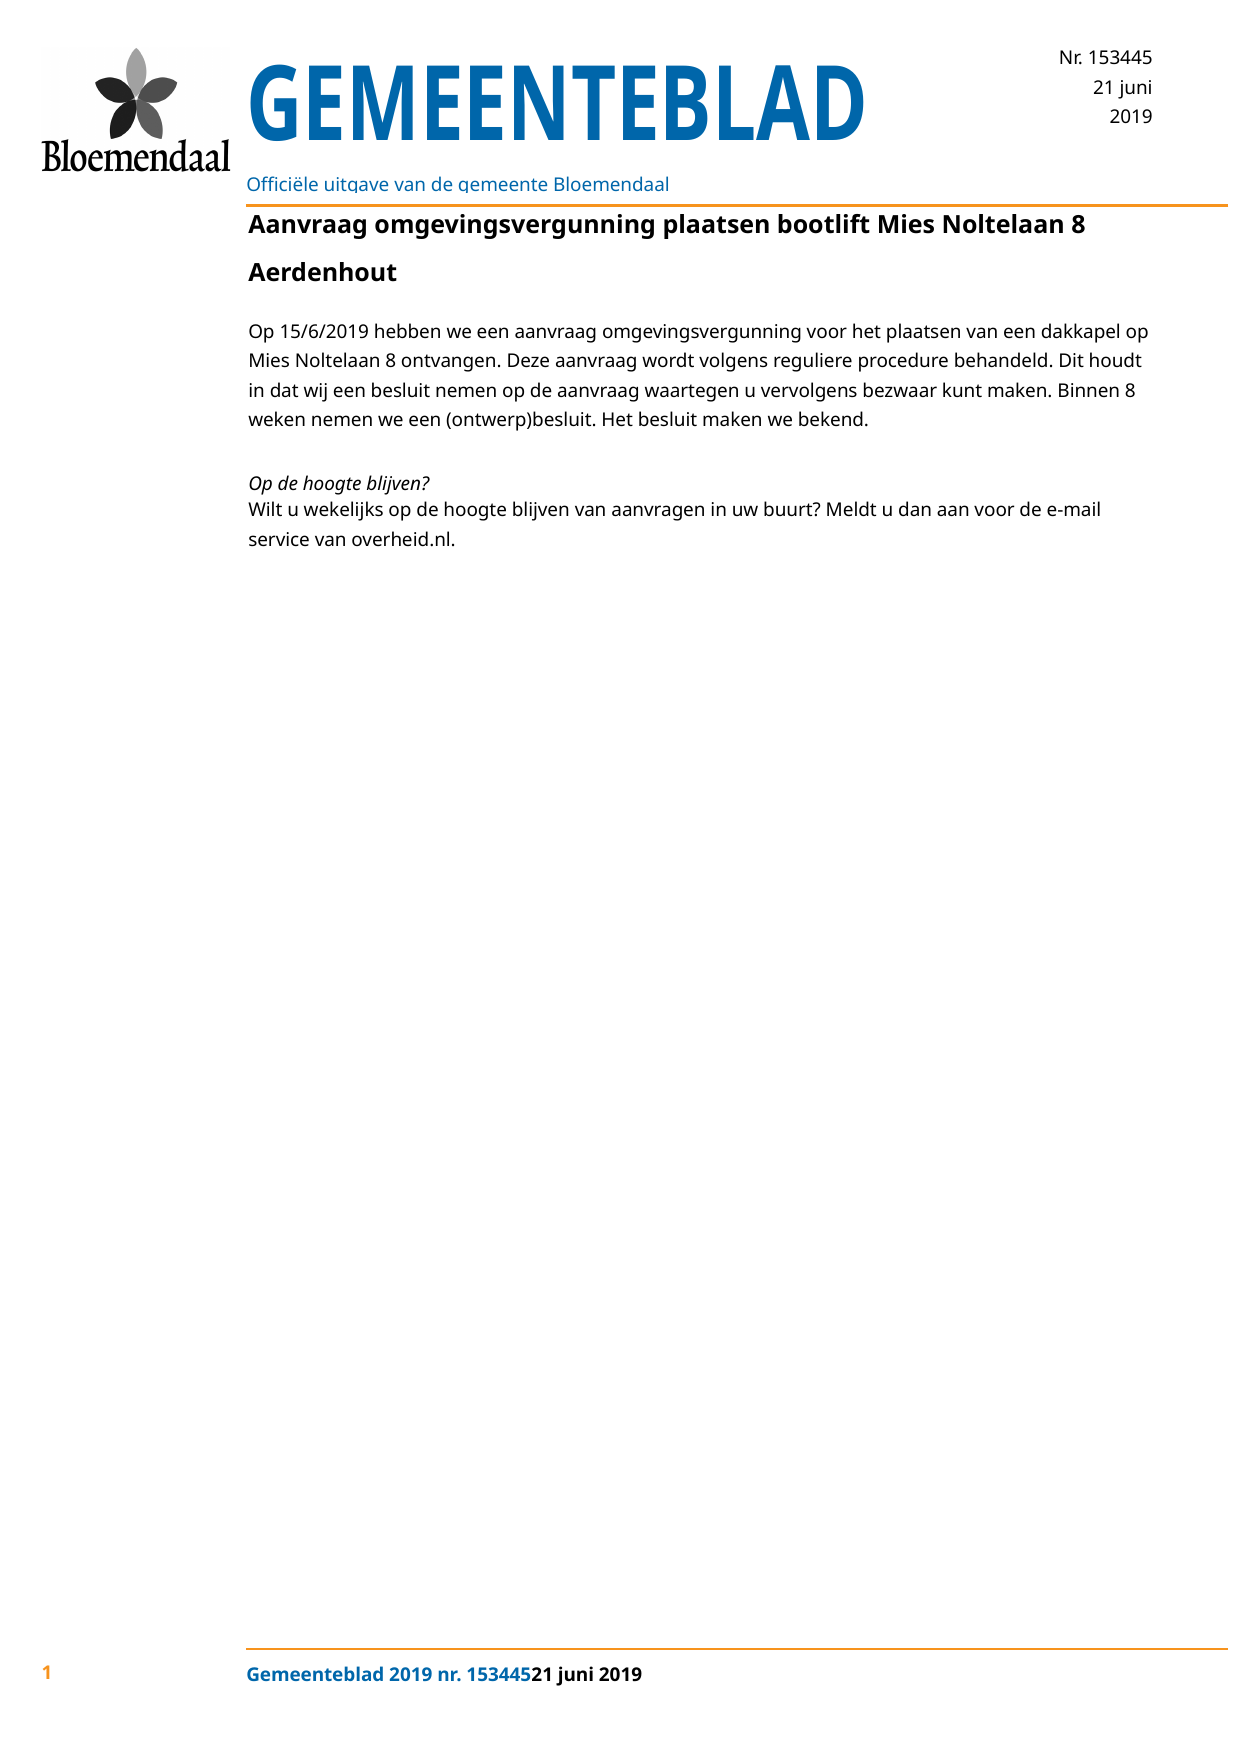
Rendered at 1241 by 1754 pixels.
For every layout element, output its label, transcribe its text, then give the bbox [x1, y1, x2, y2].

text Op 15/6/2019 hebben we een aanvraag omgevingsvergunning voor het plaatsen van een dakkapel op Mies Noltelaan 8 ontvangen. Deze aanvraag wordt volgens reguliere procedure behandeld. Dit houdt in dat wij een besluit nemen op de aanvraag waartegen u vervolgens bezwaar kunt maken. Binnen 8 weken nemen we een (ontwerp)besluit. Het besluit maken we bekend. [248, 318, 1152, 432]
picture [41, 47, 231, 172]
text Aanvraag omgevingsvergunning plaatsen bootlift Mies Noltelaan 8 Aerdenhout [248, 207, 1152, 288]
text Op de hoogte blijven? [248, 471, 1152, 496]
text Wilt u wekelijks op de hoogte blijven van aanvragen in uw buurt? Meldt u dan aan voor de e-mail service van overheid.nl. [248, 496, 1152, 552]
